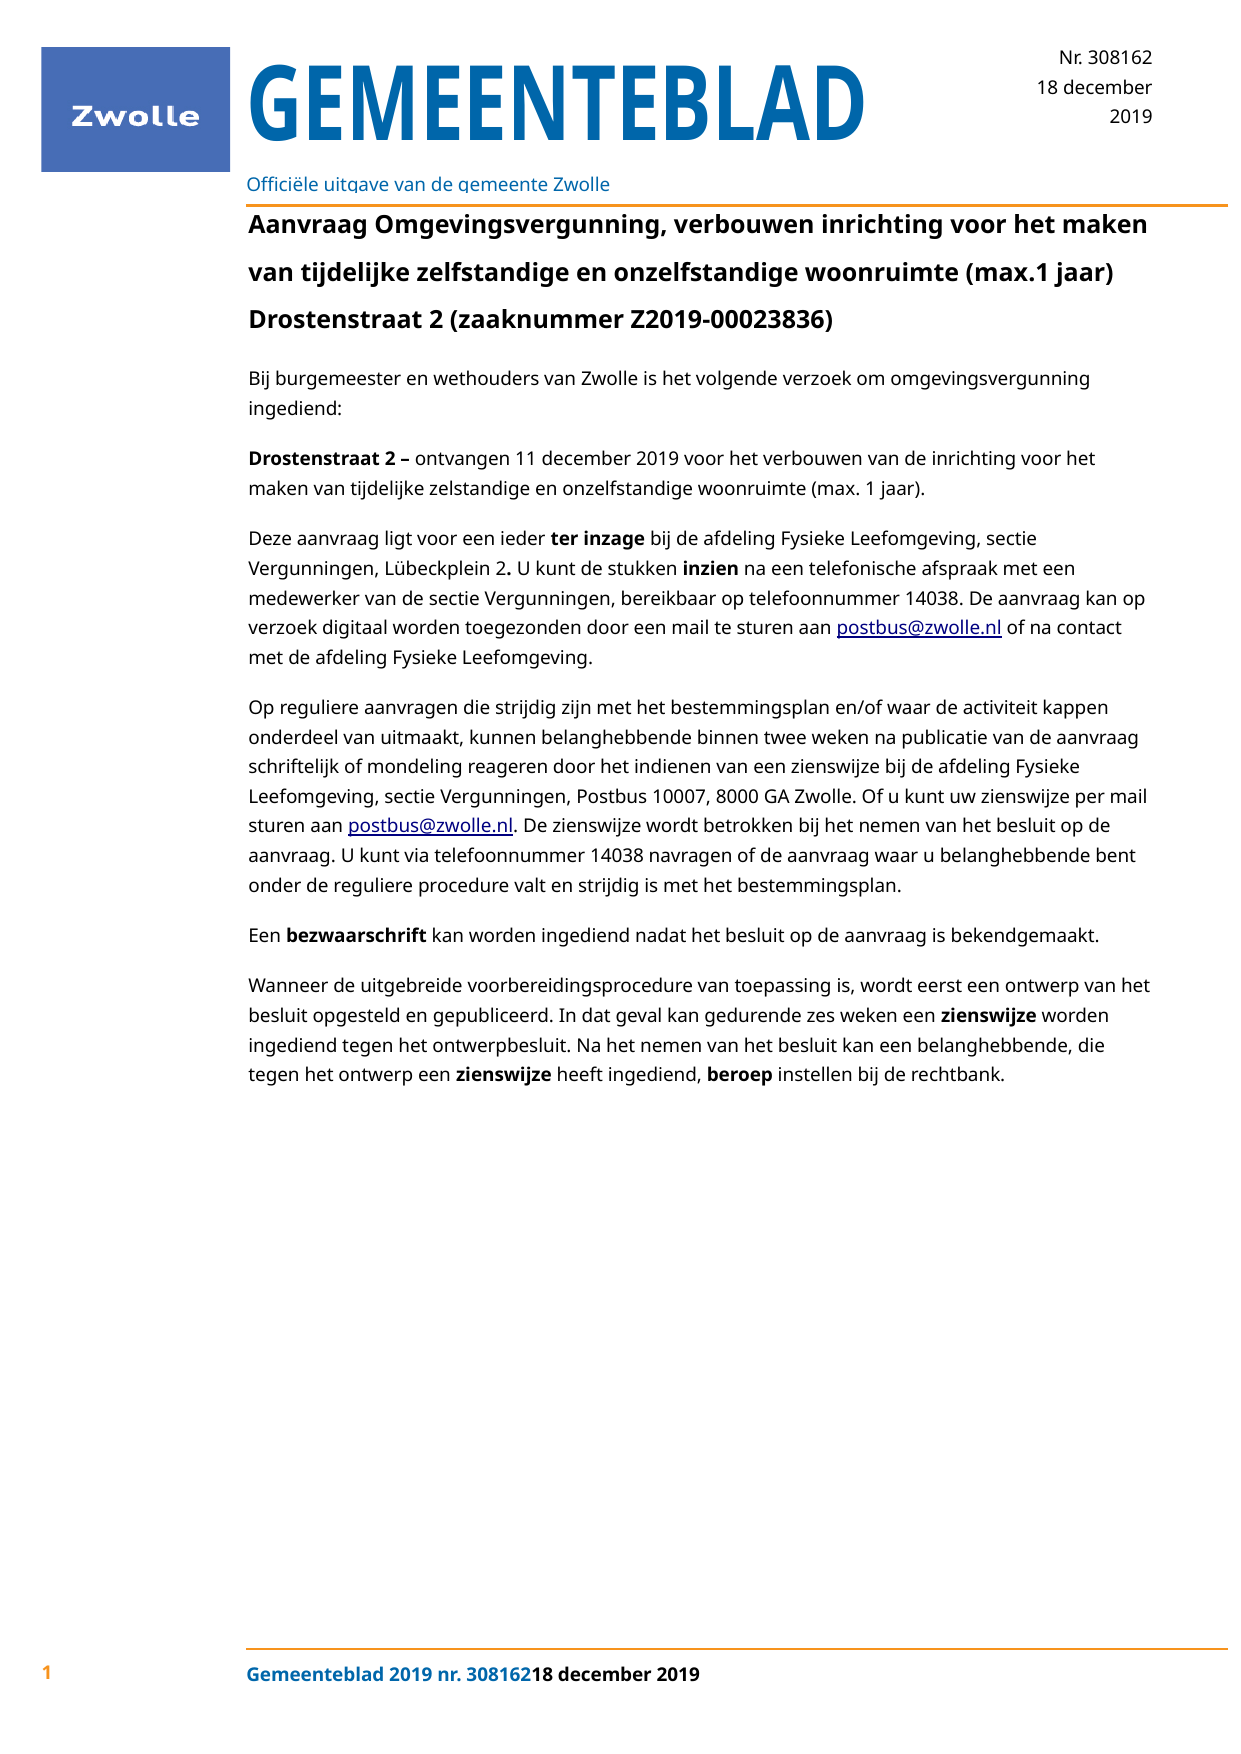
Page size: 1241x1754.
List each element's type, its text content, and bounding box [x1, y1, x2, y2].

picture [41, 47, 231, 172]
text Bij burgemeester en wethouders van Zwolle is het volgende verzoek om omgevingsvergunning ingediend: [248, 366, 1152, 421]
text Aanvraag Omgevingsvergunning, verbouwen inrichting voor het maken van tijdelijke zelfstandige en onzelfstandige woonruimte (max.1 jaar) Drostenstraat 2 (zaaknummer Z2019-00023836) [248, 207, 1152, 336]
text Een bezwaarschrift kan worden ingediend nadat het besluit op de aanvraag is bekendgemaakt. [248, 922, 1152, 948]
text Wanneer de uitgebreide voorbereidingsprocedure van toepassing is, wordt eerst een ontwerp van het besluit opgesteld en gepubliceerd. In dat geval kan gedurende zes weken een zienswijze worden ingediend tegen het ontwerpbesluit. Na het nemen van het besluit kan een belanghebbende, die tegen het ontwerp een zienswijze heeft ingediend, beroep instellen bij de rechtbank. [248, 973, 1152, 1087]
text Deze aanvraag ligt voor een ieder ter inzage bij de afdeling Fysieke Leefomgeving, sectie Vergunningen, Lübeckplein 2. U kunt de stukken inzien na een telefonische afspraak met een medewerker van de sectie Vergunningen, bereikbaar op telefoonnummer 14038. De aanvraag kan op verzoek digitaal worden toegezonden door een mail te sturen aan postbus@zwolle.nl of na contact met de afdeling Fysieke Leefomgeving. [248, 526, 1152, 669]
text Op reguliere aanvragen die strijdig zijn met het bestemmingsplan en/of waar de activiteit kappen onderdeel van uitmaakt, kunnen belanghebbende binnen twee weken na publicatie van de aanvraag schriftelijk of mondeling reageren door het indienen van een zienswijze bij de afdeling Fysieke Leefomgeving, sectie Vergunningen, Postbus 10007, 8000 GA Zwolle. Of u kunt uw zienswijze per mail sturen aan postbus@zwolle.nl. De zienswijze wordt betrokken bij het nemen van het besluit op de aanvraag. U kunt via telefoonnummer 14038 navragen of de aanvraag waar u belanghebbende bent onder de reguliere procedure valt en strijdig is met het bestemmingsplan. [248, 694, 1152, 897]
text Drostenstraat 2 – ontvangen 11 december 2019 voor het verbouwen van de inrichting voor het maken van tijdelijke zelstandige en onzelfstandige woonruimte (max. 1 jaar). [248, 446, 1152, 501]
